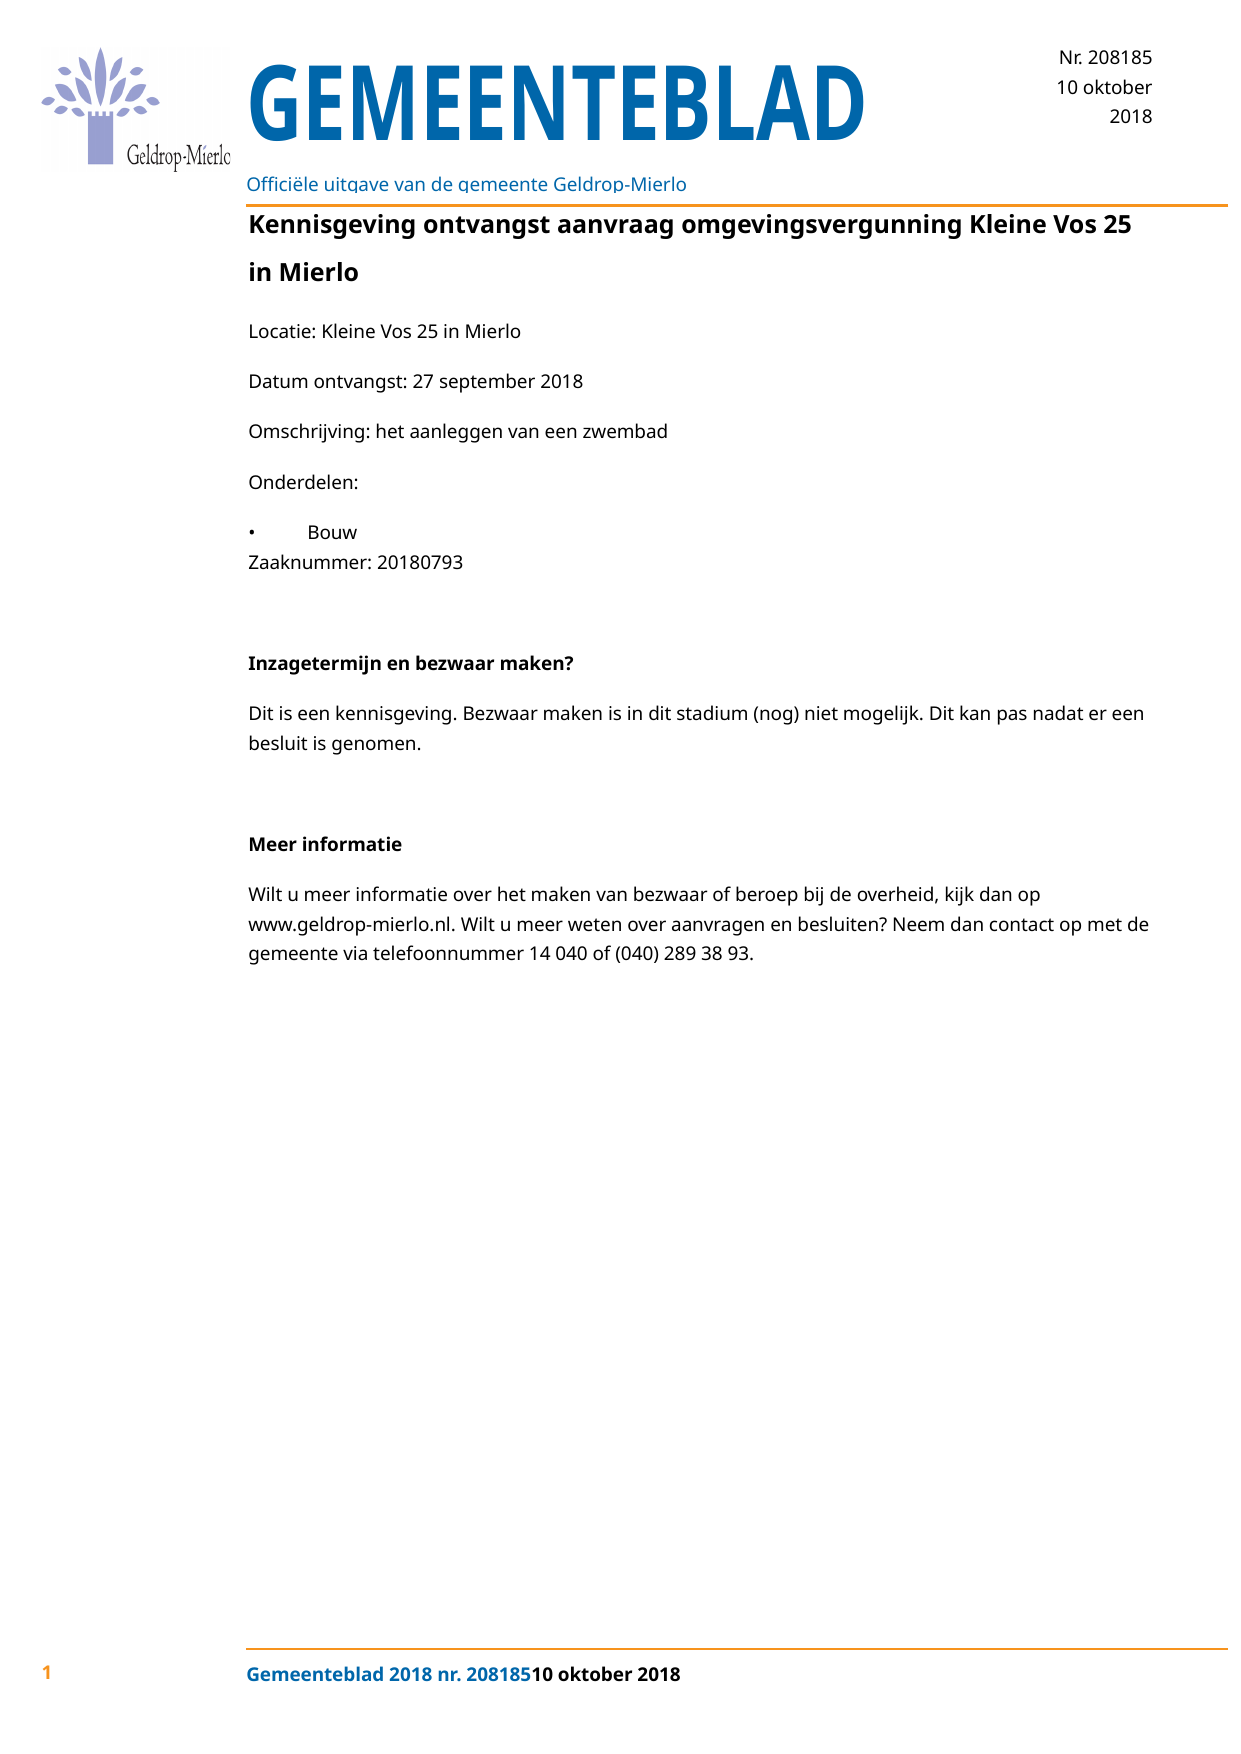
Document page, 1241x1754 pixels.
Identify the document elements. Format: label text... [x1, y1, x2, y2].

text Datum ontvangst: 27 september 2018 [248, 368, 1152, 394]
text Omschrijving: het aanleggen van een zwembad [248, 419, 1152, 444]
text Wilt u meer informatie over het maken van bezwaar of beroep bij de overheid, kijk dan op www.geldrop-mierlo.nl. Wilt u meer weten over aanvragen en besluiten? Neem dan contact op met de gemeente via telefoonnummer 14 040 of (040) 289 38 93. [248, 881, 1152, 966]
text Locatie: Kleine Vos 25 in Mierlo [248, 318, 1152, 344]
text Onderdelen: [248, 469, 1152, 495]
picture [41, 47, 231, 172]
text Inzagetermijn en bezwaar maken? [248, 650, 1152, 676]
text Dit is een kennisgeving. Bezwaar maken is in dit stadium (nog) niet mogelijk. Dit kan pas nadat er een besluit is genomen. [248, 700, 1152, 756]
text Kennisgeving ontvangst aanvraag omgevingsvergunning Kleine Vos 25 in Mierlo [248, 207, 1152, 288]
text Zaaknummer: 20180793 [248, 549, 1152, 575]
list Bouw [248, 519, 1152, 545]
text Meer informatie [248, 831, 1152, 857]
